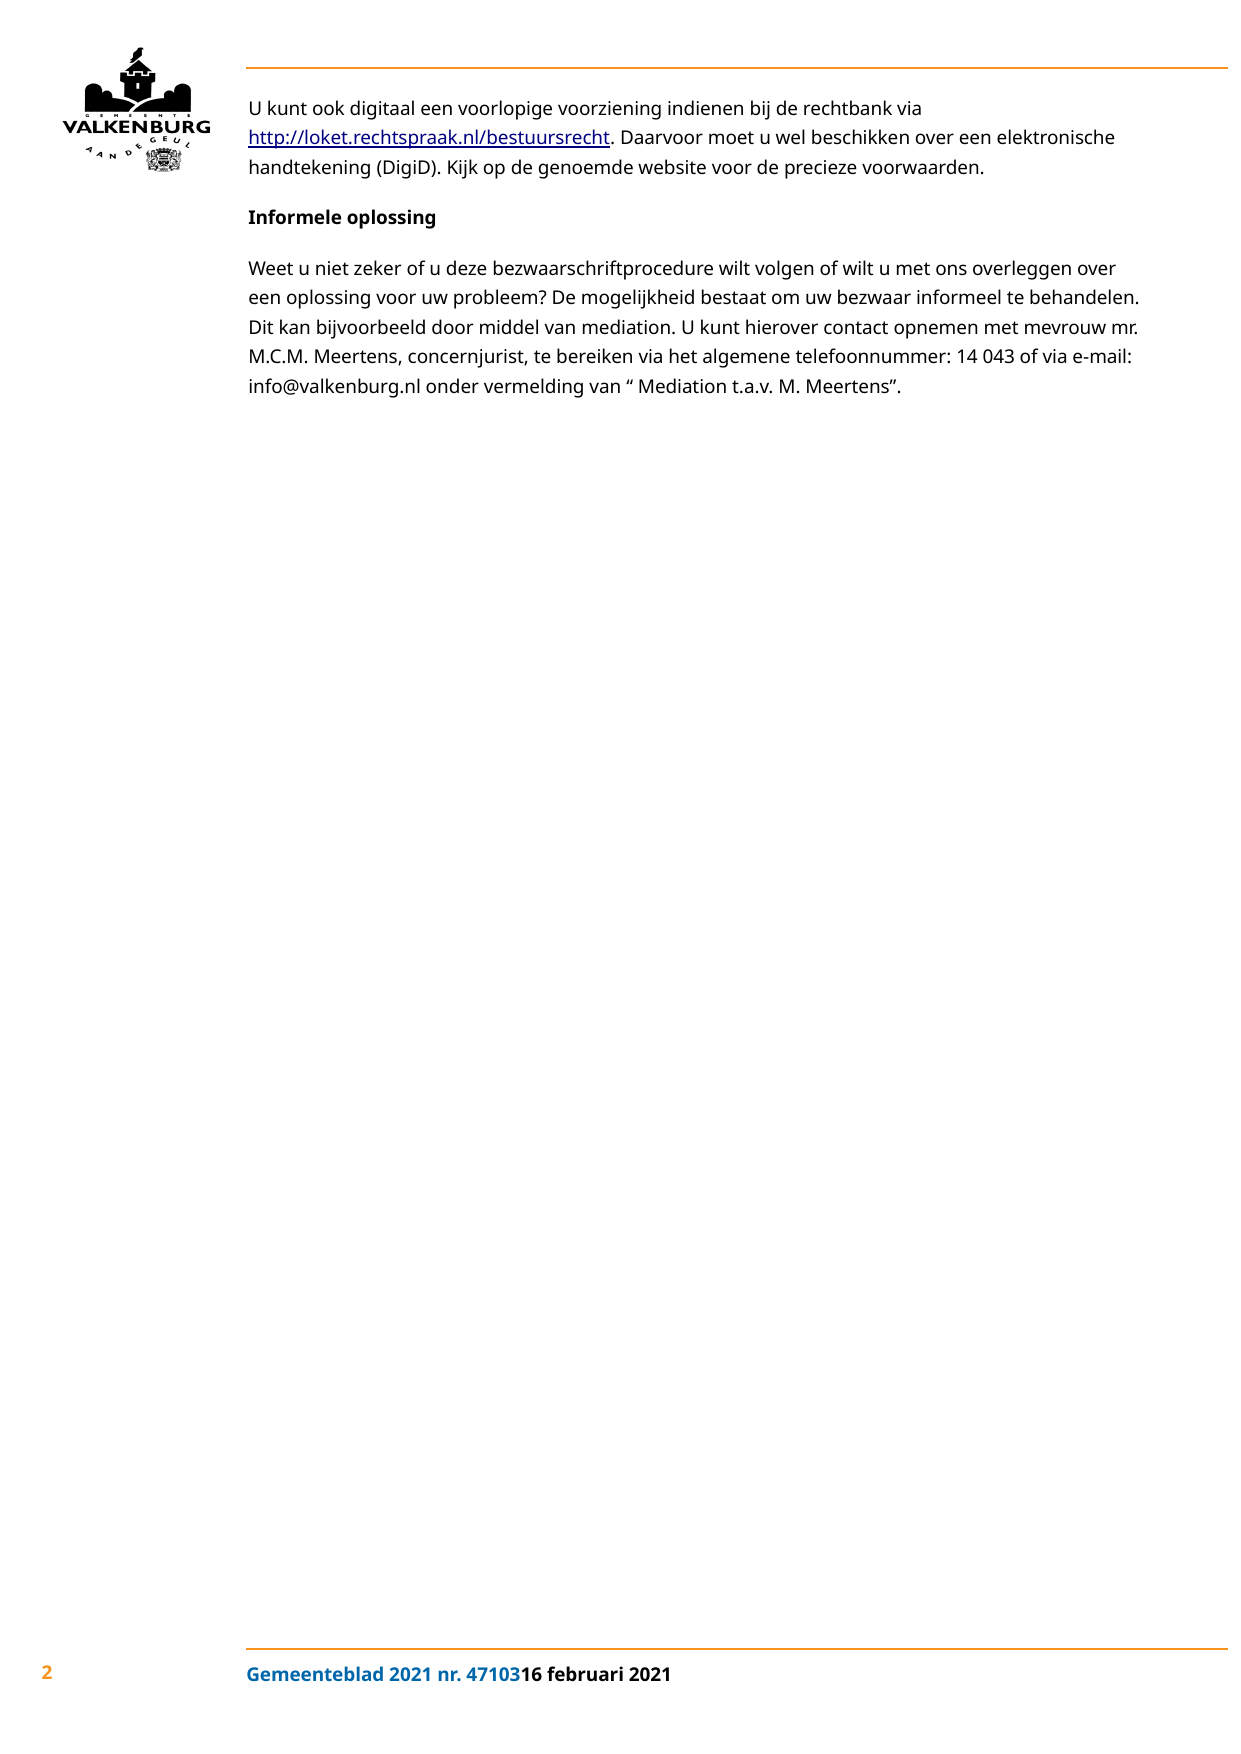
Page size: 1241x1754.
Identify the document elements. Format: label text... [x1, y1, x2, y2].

picture [41, 47, 231, 172]
text Weet u niet zeker of u deze bezwaarschriftprocedure wilt volgen of wilt u met ons overleggen over een oplossing voor uw probleem? De mogelijkheid bestaat om uw bezwaar informeel te behandelen. Dit kan bijvoorbeeld door middel van mediation. U kunt hierover contact opnemen met mevrouw mr. M.C.M. Meertens, concernjurist, te bereiken via het algemene telefoonnummer: 14 043 of via e-mail: info@valkenburg.nl onder vermelding van “ Mediation t.a.v. M. Meertens”. [248, 255, 1152, 399]
text U kunt ook digitaal een voorlopige voorziening indienen bij de rechtbank via http://loket.rechtspraak.nl/bestuursrecht. Daarvoor moet u wel beschikken over een elektronische handtekening (DigiD). Kijk op de genoemde website voor de precieze voorwaarden. [248, 95, 1152, 180]
text Informele oplossing [248, 204, 1152, 230]
